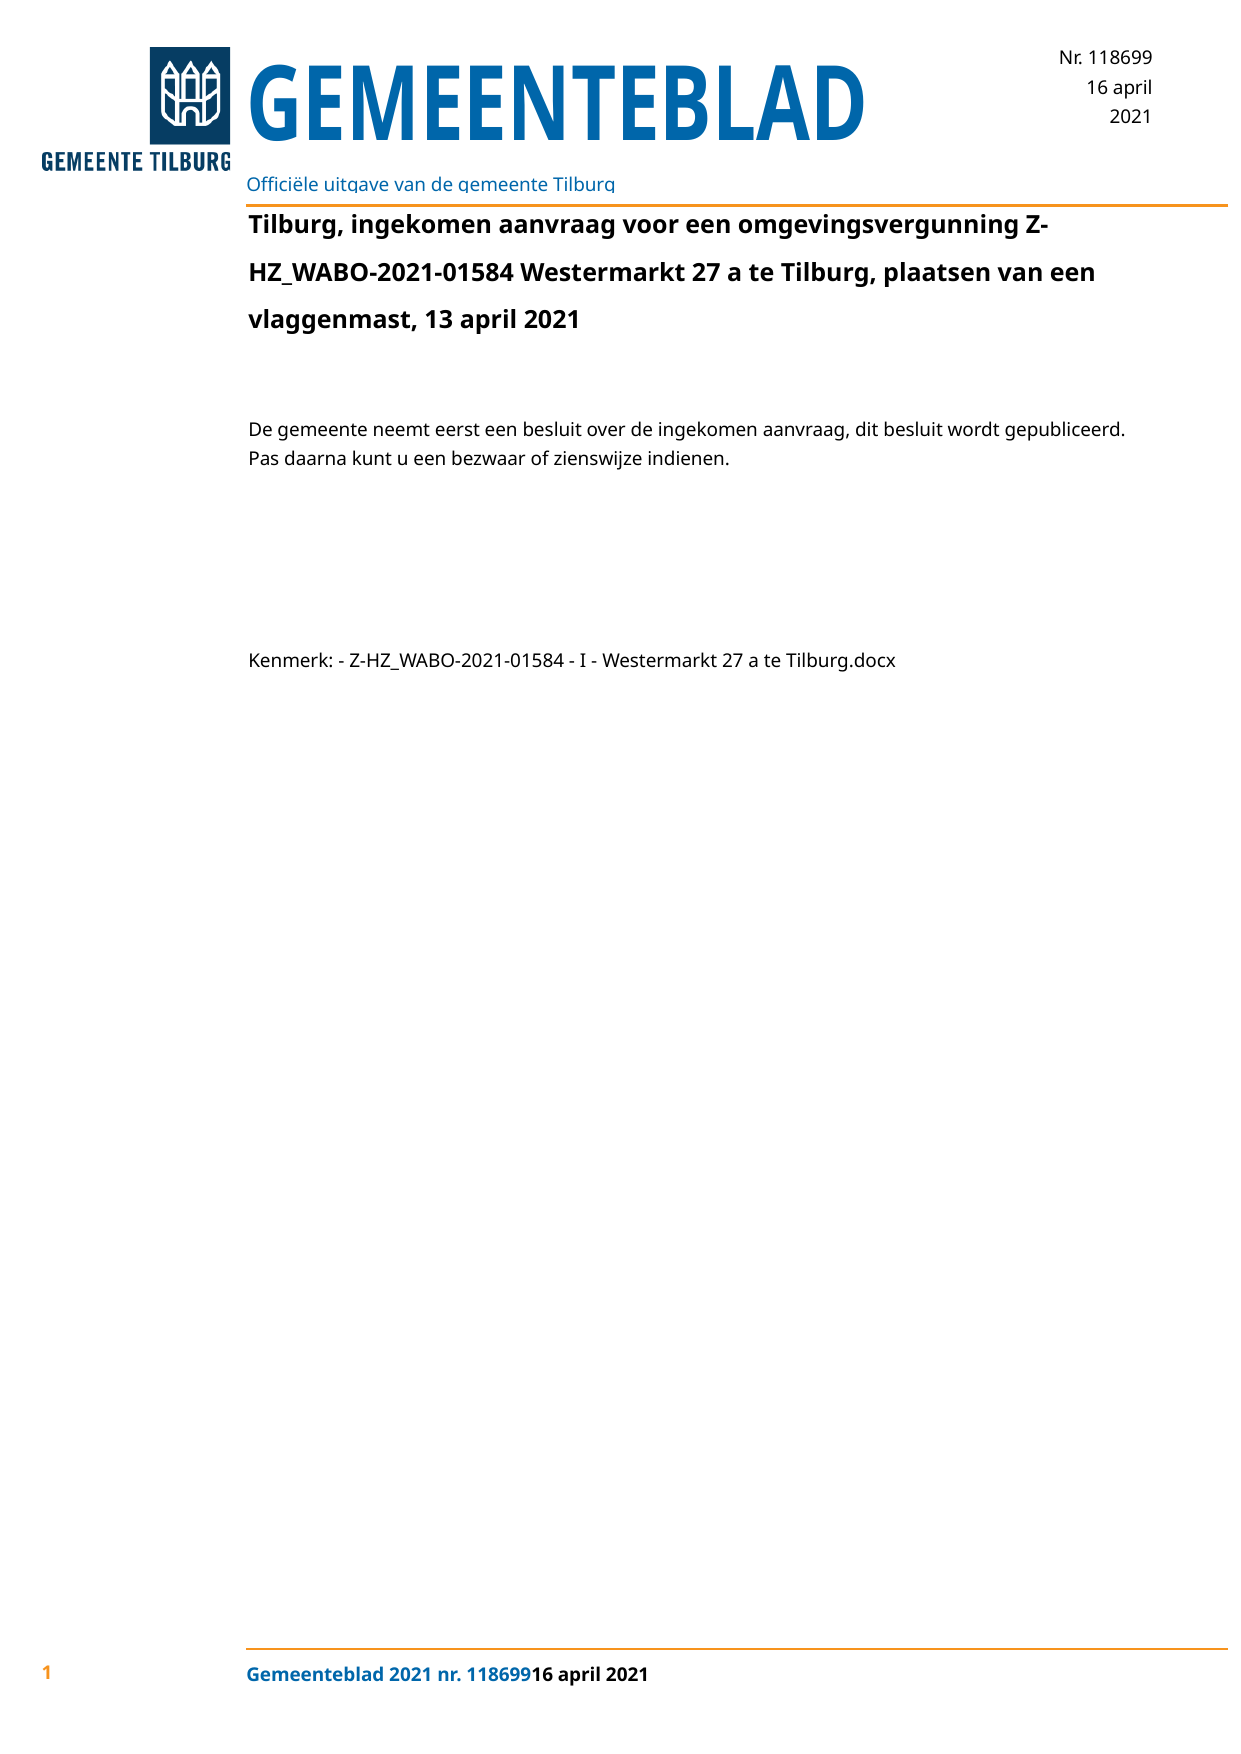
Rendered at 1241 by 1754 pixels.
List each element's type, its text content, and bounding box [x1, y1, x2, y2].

picture [41, 47, 231, 172]
text Tilburg, ingekomen aanvraag voor een omgevingsvergunning Z-HZ_WABO-2021-01584 Westermarkt 27 a te Tilburg, plaatsen van een vlaggenmast, 13 april 2021 [248, 207, 1152, 336]
text De gemeente neemt eerst een besluit over de ingekomen aanvraag, dit besluit wordt gepubliceerd. Pas daarna kunt u een bezwaar of zienswijze indienen. [248, 416, 1152, 471]
text Kenmerk: - Z-HZ_WABO-2021-01584 - I - Westermarkt 27 a te Tilburg.docx [248, 647, 1152, 673]
